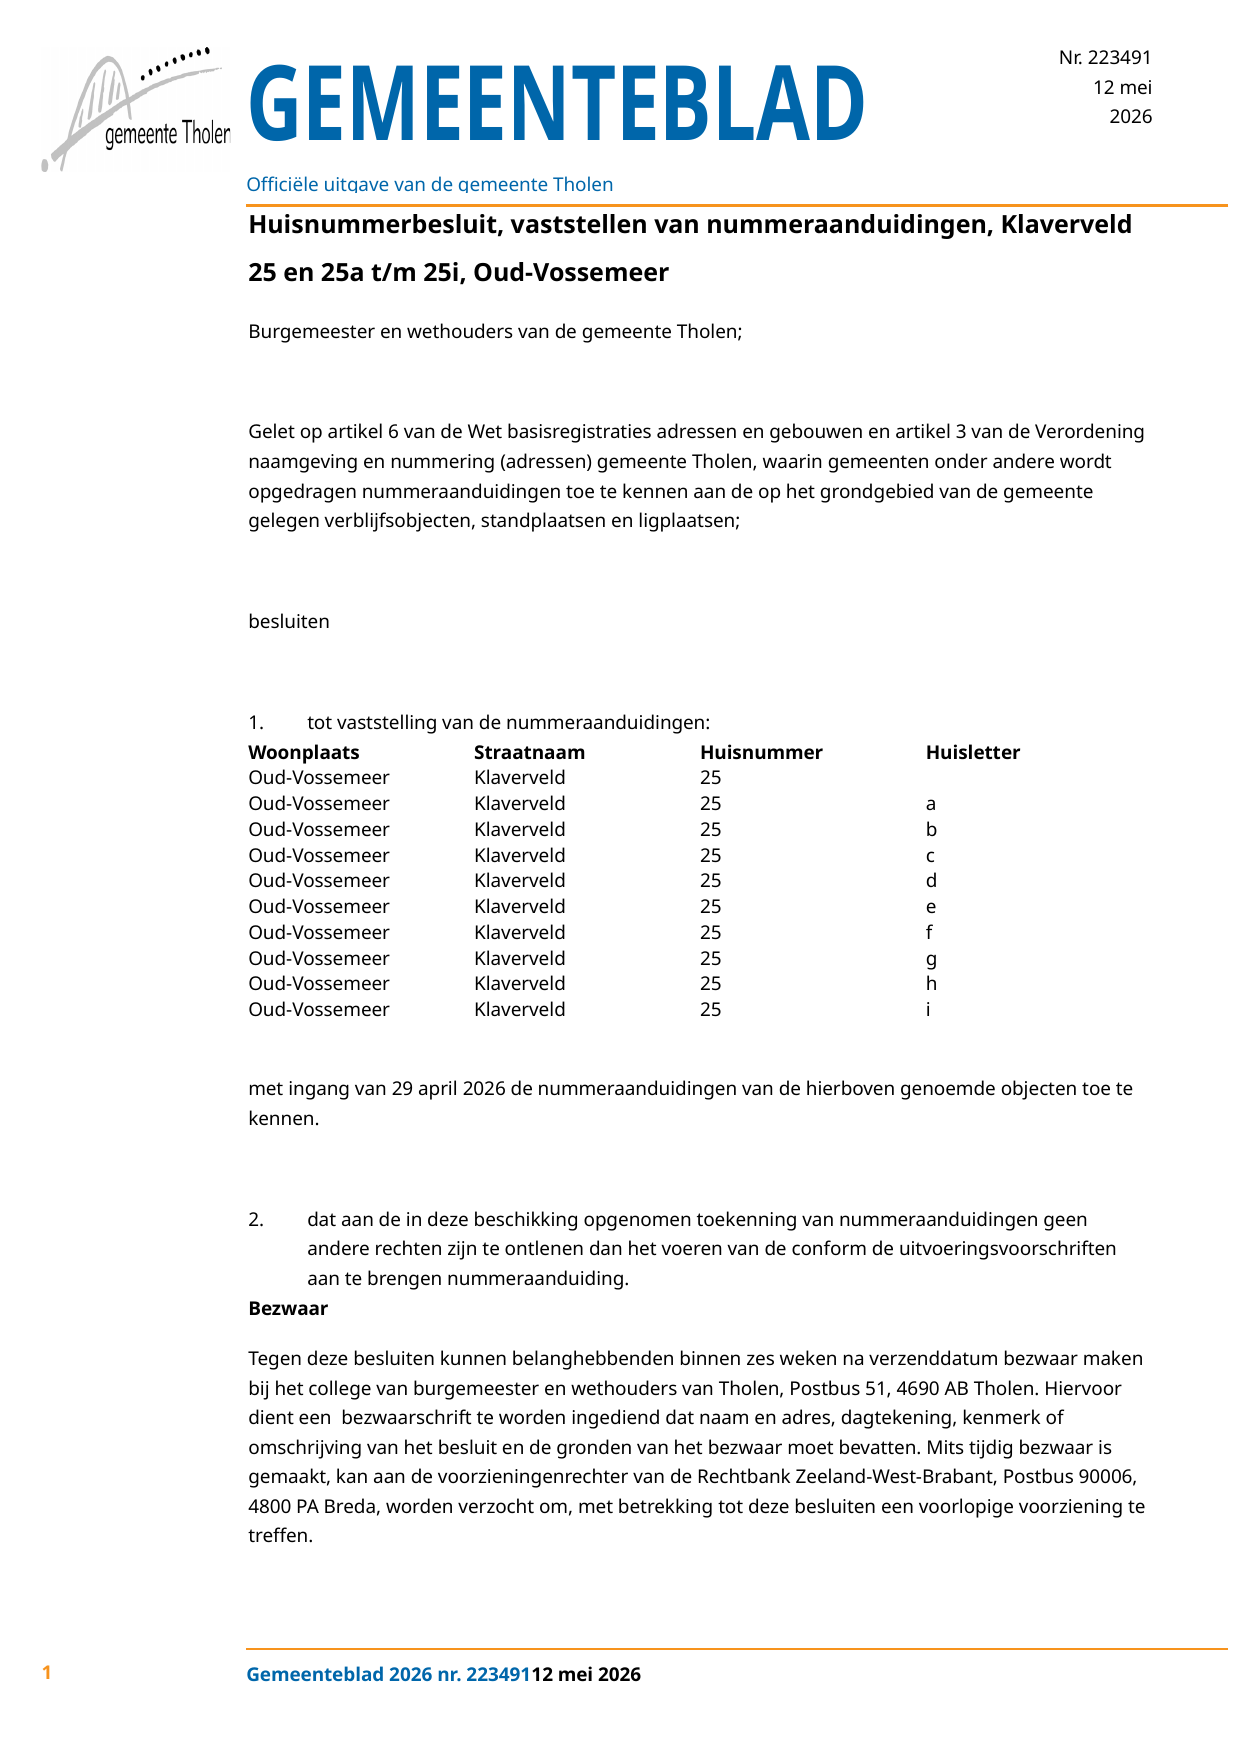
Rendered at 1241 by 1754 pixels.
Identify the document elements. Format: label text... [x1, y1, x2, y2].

text Gelet op artikel 6 van de Wet basisregistraties adressen en gebouwen en artikel 3 van de Verordening naamgeving en nummering (adressen) gemeente Tholen, waarin gemeenten onder andere wordt opgedragen nummeraanduidingen toe te kennen aan de op het grondgebied van de gemeente gelegen verblijfsobjecten, standplaatsen en ligplaatsen; [248, 419, 1152, 533]
table_header Huisnummer [700, 739, 926, 764]
table_cell h [926, 970, 1152, 996]
list dat aan de in deze beschikking opgenomen toekenning van nummeraanduidingen geen andere rechten zijn te ontlenen dan het voeren van de conform de uitvoeringsvoorschriften aan te brengen nummeraanduiding. [248, 1206, 1152, 1291]
table_cell Oud-Vossemeer [248, 970, 474, 996]
table_cell Oud-Vossemeer [248, 790, 474, 816]
table_header Woonplaats [248, 739, 474, 764]
text met ingang van 29 april 2026 de nummeraanduidingen van de hierboven genoemde objecten toe te kennen. [248, 1076, 1152, 1131]
table_cell Oud-Vossemeer [248, 996, 474, 1022]
table_cell Klaverveld [474, 868, 700, 893]
table_cell 25 [700, 765, 926, 790]
table_cell 25 [700, 996, 926, 1022]
table_cell Oud-Vossemeer [248, 816, 474, 842]
table_cell Klaverveld [474, 970, 700, 996]
table_cell e [926, 893, 1152, 919]
list tot vaststelling van de nummeraanduidingen: [248, 709, 1152, 735]
text Burgemeester en wethouders van de gemeente Tholen; [248, 318, 1152, 344]
table_header Huisletter [926, 739, 1152, 764]
table_cell 25 [700, 868, 926, 893]
table_cell g [926, 945, 1152, 970]
table_cell Klaverveld [474, 816, 700, 842]
table_cell Klaverveld [474, 790, 700, 816]
table_cell 25 [700, 945, 926, 970]
table_cell a [926, 790, 1152, 816]
table_header Straatnaam [474, 739, 700, 764]
table_cell Oud-Vossemeer [248, 893, 474, 919]
table_cell Oud-Vossemeer [248, 842, 474, 867]
table_cell Oud-Vossemeer [248, 868, 474, 893]
text Tegen deze besluiten kunnen belanghebbenden binnen zes weken na verzenddatum bezwaar maken bij het college van burgemeester en wethouders van Tholen, Postbus 51, 4690 AB Tholen. Hiervoor dient een bezwaarschrift te worden ingediend dat naam en adres, dagtekening, kenmerk of omschrijving van het besluit en de gronden van het bezwaar moet bevatten. Mits tijdig bezwaar is gemaakt, kan aan de voorzieningenrechter van de Rechtbank Zeeland-West-Brabant, Postbus 90006, 4800 PA Breda, worden verzocht om, met betrekking tot deze besluiten een voorlopige voorziening te treffen. [248, 1345, 1152, 1548]
table_cell Oud-Vossemeer [248, 765, 474, 790]
table_cell 25 [700, 970, 926, 996]
table_cell Oud-Vossemeer [248, 945, 474, 970]
table_cell c [926, 842, 1152, 867]
table_cell 25 [700, 790, 926, 816]
table_cell 25 [700, 816, 926, 842]
table_cell Klaverveld [474, 945, 700, 970]
table_cell b [926, 816, 1152, 842]
text Bezwaar [248, 1295, 1152, 1320]
table_cell Klaverveld [474, 996, 700, 1022]
text besluiten [248, 608, 1152, 634]
text Huisnummerbesluit, vaststellen van nummeraanduidingen, Klaverveld 25 en 25a t/m 25i, Oud-Vossemeer [248, 207, 1152, 288]
table_cell i [926, 996, 1152, 1022]
table_cell Klaverveld [474, 842, 700, 867]
table_cell Oud-Vossemeer [248, 919, 474, 945]
picture [41, 47, 231, 172]
table_cell Klaverveld [474, 919, 700, 945]
table_cell Klaverveld [474, 765, 700, 790]
table_cell 25 [700, 893, 926, 919]
table_cell d [926, 868, 1152, 893]
table_cell 25 [700, 842, 926, 867]
table_cell [926, 765, 1152, 790]
table_cell Klaverveld [474, 893, 700, 919]
table_cell 25 [700, 919, 926, 945]
table_cell f [926, 919, 1152, 945]
